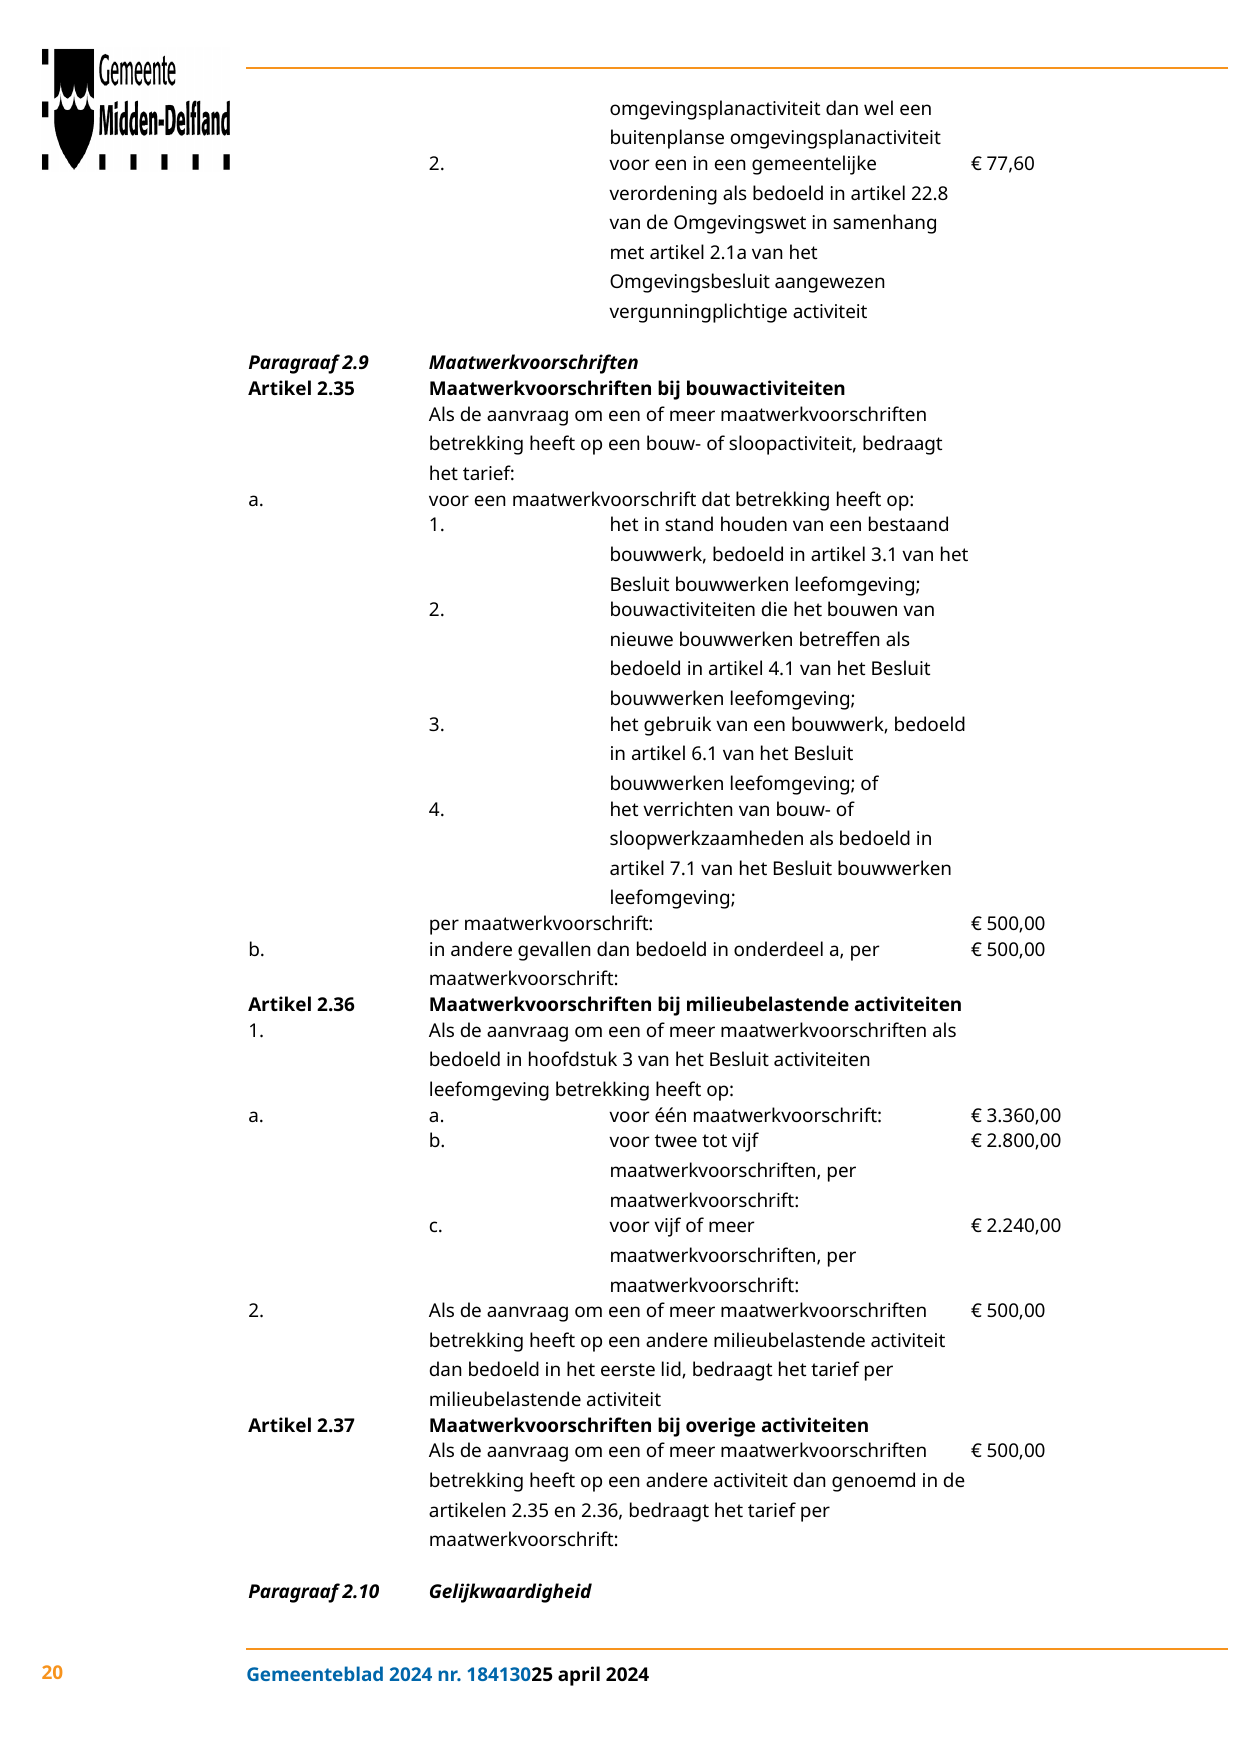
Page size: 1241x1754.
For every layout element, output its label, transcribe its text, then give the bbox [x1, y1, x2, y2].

table_cell [248, 711, 429, 796]
table_cell [971, 1578, 1152, 1604]
table_cell € 2.240,00 [971, 1213, 1152, 1297]
table_cell 1. [248, 1017, 429, 1102]
table_cell [248, 910, 429, 936]
table_cell € 500,00 [971, 910, 1152, 936]
table_cell [971, 991, 1152, 1017]
table_cell voor één maatwerkvoorschrift: [609, 1102, 971, 1128]
table_cell b. [429, 1128, 609, 1213]
table_cell het gebruik van een bouwwerk, bedoeld in artikel 6.1 van het Besluit bouwwerken leefomgeving; of [609, 711, 971, 796]
table_cell [248, 796, 429, 910]
table_cell per maatwerkvoorschrift: [429, 910, 971, 936]
table_cell [248, 1552, 429, 1578]
table_cell [248, 1128, 429, 1213]
table_cell [971, 401, 1152, 486]
table_cell Als de aanvraag om een of meer maatwerkvoorschriften betrekking heeft op een andere activiteit dan genoemd in de artikelen 2.35 en 2.36, bedraagt het tarief per maatwerkvoorschrift: [429, 1438, 971, 1552]
table_cell Als de aanvraag om een of meer maatwerkvoorschriften betrekking heeft op een bouw- of sloopactiviteit, bedraagt het tarief: [429, 401, 971, 486]
table_cell het verrichten van bouw- of sloopwerkzaamheden als bedoeld in artikel 7.1 van het Besluit bouwwerken leefomgeving; [609, 796, 971, 910]
table_cell [971, 375, 1152, 401]
table_cell in andere gevallen dan bedoeld in onderdeel a, per maatwerkvoorschrift: [429, 936, 971, 991]
table_cell a. [248, 1102, 429, 1128]
table_cell 1. [429, 512, 609, 596]
table_cell Artikel 2.36 [248, 991, 429, 1017]
table_cell Paragraaf 2.10 [248, 1578, 429, 1604]
table_cell 2. [248, 1298, 429, 1412]
table_cell Als de aanvraag om een of meer maatwerkvoorschriften als bedoeld in hoofdstuk 3 van het Besluit activiteiten leefomgeving betrekking heeft op: [429, 1017, 971, 1102]
table_cell € 500,00 [971, 936, 1152, 991]
table_cell € 500,00 [971, 1298, 1152, 1412]
table_cell omgevingsplanactiviteit dan wel een buitenplanse omgevingsplanactiviteit [609, 95, 971, 150]
table_cell [971, 796, 1152, 910]
table_cell [971, 1017, 1152, 1102]
picture [41, 47, 231, 172]
table_cell a. [248, 486, 429, 512]
table_cell [248, 95, 429, 150]
table_cell [971, 324, 1152, 349]
table_cell [248, 324, 429, 349]
table_cell Maatwerkvoorschriften bij overige activiteiten [429, 1412, 971, 1438]
table_cell [429, 324, 971, 349]
table_cell Artikel 2.37 [248, 1412, 429, 1438]
table_cell [429, 1552, 971, 1578]
table_cell [971, 1552, 1152, 1578]
table_cell [248, 150, 429, 324]
table_cell € 77,60 [971, 150, 1152, 324]
table_cell Maatwerkvoorschriften bij bouwactiviteiten [429, 375, 971, 401]
table_cell 2. [429, 596, 609, 711]
table_cell 4. [429, 796, 609, 910]
table_cell [971, 711, 1152, 796]
table_cell 3. [429, 711, 609, 796]
table_cell [429, 95, 609, 150]
table_cell € 3.360,00 [971, 1102, 1152, 1128]
table_cell [971, 350, 1152, 375]
table_cell bouwactiviteiten die het bouwen van nieuwe bouwwerken betreffen als bedoeld in artikel 4.1 van het Besluit bouwwerken leefomgeving; [609, 596, 971, 711]
table_cell Maatwerkvoorschriften bij milieubelastende activiteiten [429, 991, 971, 1017]
table_cell [248, 512, 429, 596]
table_cell Paragraaf 2.9 [248, 350, 429, 375]
table_cell Als de aanvraag om een of meer maatwerkvoorschriften betrekking heeft op een andere milieubelastende activiteit dan bedoeld in het eerste lid, bedraagt het tarief per milieubelastende activiteit [429, 1298, 971, 1412]
table_cell [971, 596, 1152, 711]
table_cell [971, 486, 1152, 512]
table_cell Gelijkwaardigheid [429, 1578, 971, 1604]
table_cell voor vijf of meer maatwerkvoorschriften, per maatwerkvoorschrift: [609, 1213, 971, 1297]
table_cell [971, 95, 1152, 150]
table_cell voor een in een gemeentelijke verordening als bedoeld in artikel 22.8 van de Omgevingswet in samenhang met artikel 2.1a van het Omgevingsbesluit aangewezen vergunningplichtige activiteit [609, 150, 971, 324]
table_cell 2. [429, 150, 609, 324]
table_cell [248, 1213, 429, 1297]
table_cell voor twee tot vijf maatwerkvoorschriften, per maatwerkvoorschrift: [609, 1128, 971, 1213]
table_cell voor een maatwerkvoorschrift dat betrekking heeft op: [429, 486, 971, 512]
table_cell b. [248, 936, 429, 991]
table_cell [248, 401, 429, 486]
table_cell [248, 1438, 429, 1552]
table_cell € 2.800,00 [971, 1128, 1152, 1213]
table_cell c. [429, 1213, 609, 1297]
table_cell € 500,00 [971, 1438, 1152, 1552]
table_cell Maatwerkvoorschriften [429, 350, 971, 375]
table_cell Artikel 2.35 [248, 375, 429, 401]
table_cell [971, 1412, 1152, 1438]
table_cell [971, 512, 1152, 596]
table_cell a. [429, 1102, 609, 1128]
table_cell het in stand houden van een bestaand bouwwerk, bedoeld in artikel 3.1 van het Besluit bouwwerken leefomgeving; [609, 512, 971, 596]
table_cell [248, 596, 429, 711]
